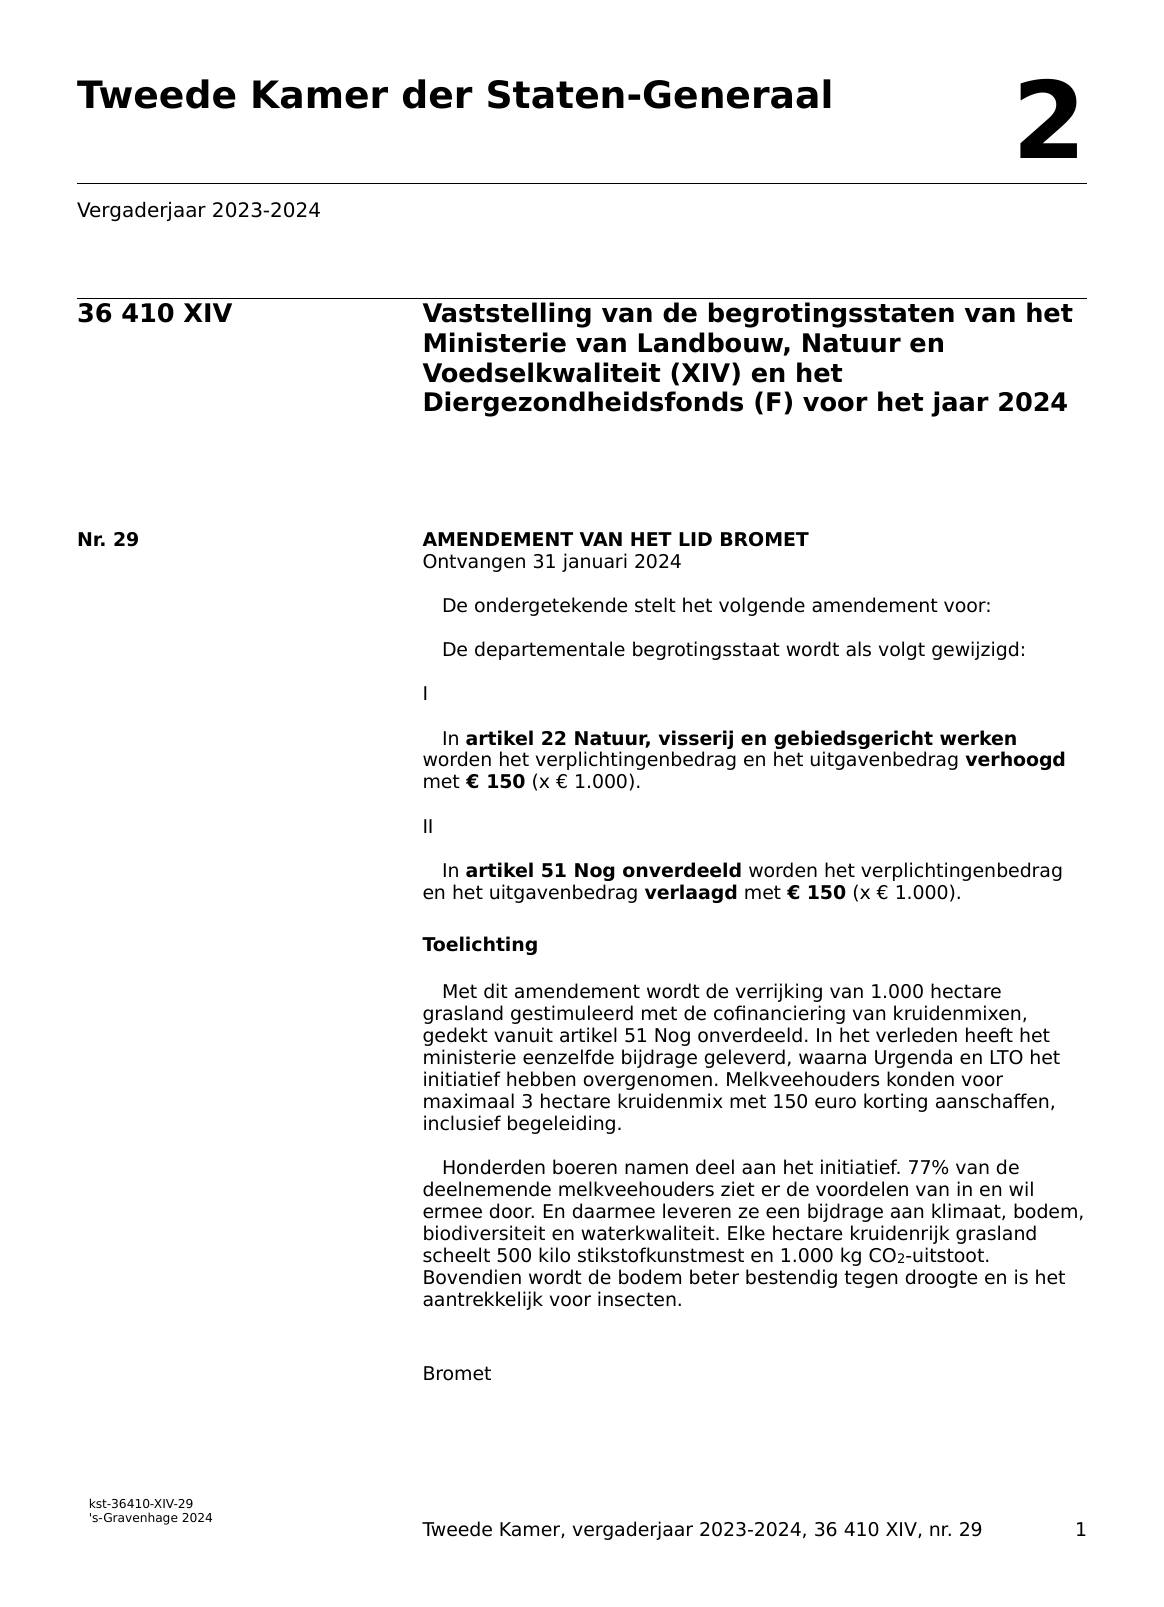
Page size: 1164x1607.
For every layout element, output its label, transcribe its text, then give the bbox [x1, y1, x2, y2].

text I [422, 683, 1087, 705]
text Ontvangen 31 januari 2024 [422, 551, 1087, 573]
table_header 2 [886, 59, 1087, 183]
subtitle Nr. 29 AMENDEMENT VAN HET LID BROMET [77, 529, 1087, 551]
text In artikel 22 Natuur, visserij en gebiedsgericht werken worden het verplichtingenbedrag en het uitgavenbedrag verhoogd met € 150 (x € 1.000). [422, 727, 1087, 793]
subtitle 36 410 XIV Vaststelling van de begrotingsstaten van het Ministerie van Landbouw, Natuur en Voedselkwaliteit (XIV) en het Diergezondheidsfonds (F) voor het jaar 2024 [77, 299, 1087, 418]
table_header Tweede Kamer der Staten-Generaal [77, 59, 886, 183]
text De ondergetekende stelt het volgende amendement voor: [422, 595, 1087, 617]
text Bromet [422, 1341, 1087, 1384]
table_cell Vergaderjaar 2023-2024 [77, 184, 1087, 298]
text Honderden boeren namen deel aan het initiatief. 77% van de deelnemende melkveehouders ziet er de voordelen van in en wil ermee door. En daarmee leveren ze een bijdrage aan klimaat, bodem, biodiversiteit en waterkwaliteit. Elke hectare kruidenrijk grasland scheelt 500 kilo stikstofkunstmest en 1.000 kg CO2-uitstoot. Bovendien wordt de bodem beter bestendig tegen droogte en is het aantrekkelijk voor insecten. [422, 1157, 1087, 1311]
text Met dit amendement wordt de verrijking van 1.000 hectare grasland gestimuleerd met de cofinanciering van kruidenmixen, gedekt vanuit artikel 51 Nog onverdeeld. In het verleden heeft het ministerie eenzelfde bijdrage geleverd, waarna Urgenda en LTO het initiatief hebben overgenomen. Melkveehouders konden voor maximaal 3 hectare kruidenmix met 150 euro korting aanschaffen, inclusief begeleiding. [422, 981, 1087, 1134]
text II [422, 816, 1087, 837]
text De departementale begrotingsstaat wordt als volgt gewijzigd: [422, 639, 1087, 661]
text kst-36410-XIV-29 [88, 1497, 323, 1511]
subtitle Toelichting [422, 934, 1087, 956]
text 's-Gravenhage 2024 [88, 1511, 323, 1525]
text In artikel 51 Nog onverdeeld worden het verplichtingenbedrag en het uitgavenbedrag verlaagd met € 150 (x € 1.000). [422, 860, 1087, 904]
